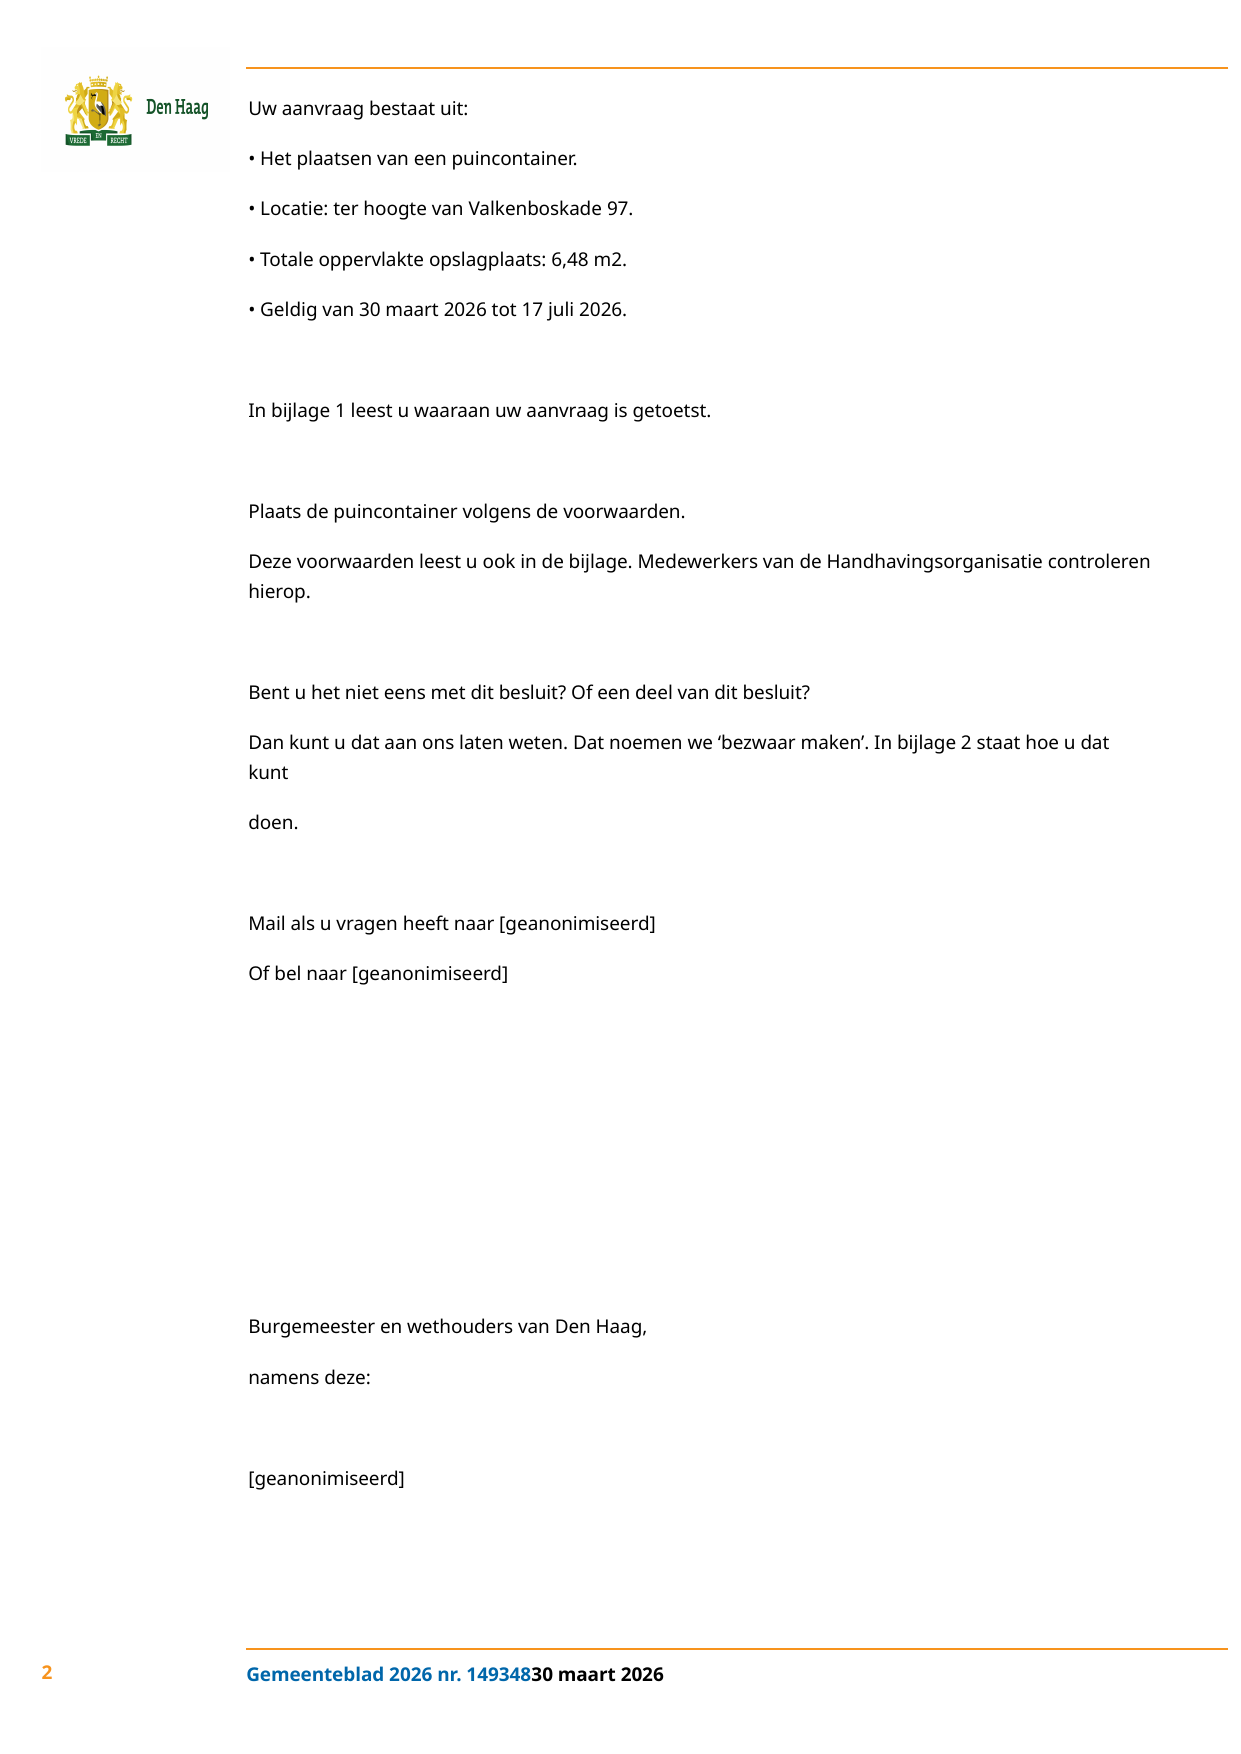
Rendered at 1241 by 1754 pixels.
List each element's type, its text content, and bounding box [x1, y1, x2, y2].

text • Het plaatsen van een puincontainer. [248, 145, 1152, 171]
text [geanonimiseerd] [248, 1465, 1152, 1491]
text In bijlage 1 leest u waaraan uw aanvraag is getoetst. [248, 397, 1152, 423]
text • Totale oppervlakte opslagplaats: 6,48 m2. [248, 246, 1152, 272]
text doen. [248, 809, 1152, 835]
text Burgemeester en wethouders van Den Haag, [248, 1313, 1152, 1339]
text Mail als u vragen heeft naar [geanonimiseerd] [248, 910, 1152, 936]
text Bent u het niet eens met dit besluit? Of een deel van dit besluit? [248, 679, 1152, 705]
text Of bel naar [geanonimiseerd] [248, 961, 1152, 986]
text Uw aanvraag bestaat uit: [248, 95, 1152, 121]
text • Locatie: ter hoogte van Valkenboskade 97. [248, 196, 1152, 221]
text namens deze: [248, 1364, 1152, 1390]
text • Geldig van 30 maart 2026 tot 17 juli 2026. [248, 296, 1152, 322]
text Deze voorwaarden leest u ook in de bijlage. Medewerkers van de Handhavingsorganisatie controleren hierop. [248, 548, 1152, 604]
picture [41, 47, 231, 172]
text Dan kunt u dat aan ons laten weten. Dat noemen we ‘bezwaar maken’. In bijlage 2 staat hoe u dat kunt [248, 729, 1152, 785]
text Plaats de puincontainer volgens de voorwaarden. [248, 498, 1152, 524]
